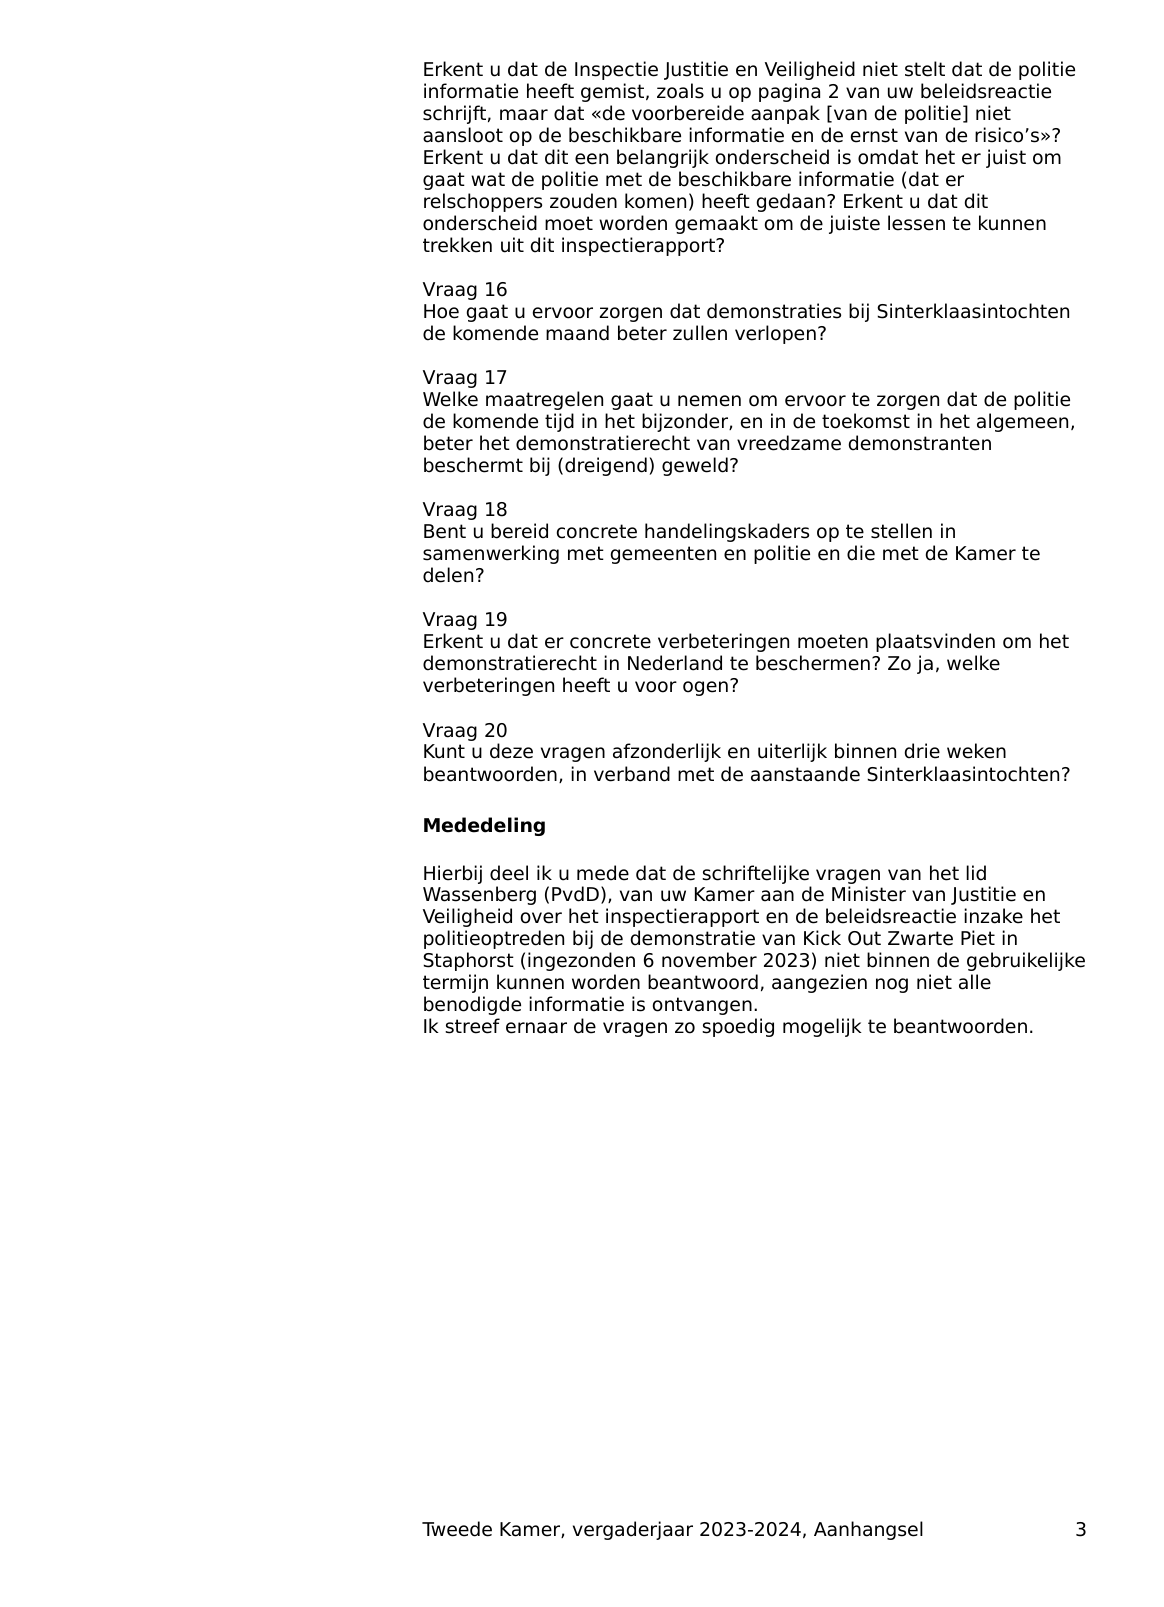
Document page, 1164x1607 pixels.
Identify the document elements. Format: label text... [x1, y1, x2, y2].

text Ik streef ernaar de vragen zo spoedig mogelijk te beantwoorden. [422, 1016, 1087, 1038]
text Vraag 19 [422, 609, 1087, 631]
text Hoe gaat u ervoor zorgen dat demonstraties bij Sinterklaasintochten de komende maand beter zullen verlopen? [422, 301, 1087, 345]
text Kunt u deze vragen afzonderlijk en uiterlijk binnen drie weken beantwoorden, in verband met de aanstaande Sinterklaasintochten? [422, 741, 1087, 785]
text Hierbij deel ik u mede dat de schriftelijke vragen van het lid Wassenberg (PvdD), van uw Kamer aan de Minister van Justitie en Veiligheid over het inspectierapport en de beleidsreactie inzake het politieoptreden bij de demonstratie van Kick Out Zwarte Piet in Staphorst (ingezonden 6 november 2023) niet binnen de gebruikelijke termijn kunnen worden beantwoord, aangezien nog niet alle benodigde informatie is ontvangen. [422, 862, 1087, 1016]
text Welke maatregelen gaat u nemen om ervoor te zorgen dat de politie de komende tijd in het bijzonder, en in de toekomst in het algemeen, beter het demonstratierecht van vreedzame demonstranten beschermt bij (dreigend) geweld? [422, 389, 1087, 477]
text Vraag 18 [422, 499, 1087, 521]
text Erkent u dat de Inspectie Justitie en Veiligheid niet stelt dat de politie informatie heeft gemist, zoals u op pagina 2 van uw beleidsreactie schrijft, maar dat «de voorbereide aanpak [van de politie] niet aansloot op de beschikbare informatie en de ernst van de risico’s»? Erkent u dat dit een belangrijk onderscheid is omdat het er juist om gaat wat de politie met de beschikbare informatie (dat er relschoppers zouden komen) heeft gedaan? Erkent u dat dit onderscheid moet worden gemaakt om de juiste lessen te kunnen trekken uit dit inspectierapport? [422, 59, 1087, 257]
text Vraag 20 [422, 719, 1087, 741]
text Erkent u dat er concrete verbeteringen moeten plaatsvinden om het demonstratierecht in Nederland te beschermen? Zo ja, welke verbeteringen heeft u voor ogen? [422, 631, 1087, 697]
text Vraag 17 [422, 367, 1087, 389]
text Bent u bereid concrete handelingskaders op te stellen in samenwerking met gemeenten en politie en die met de Kamer te delen? [422, 521, 1087, 587]
subtitle Mededeling [422, 815, 1087, 837]
text Vraag 16 [422, 279, 1087, 301]
